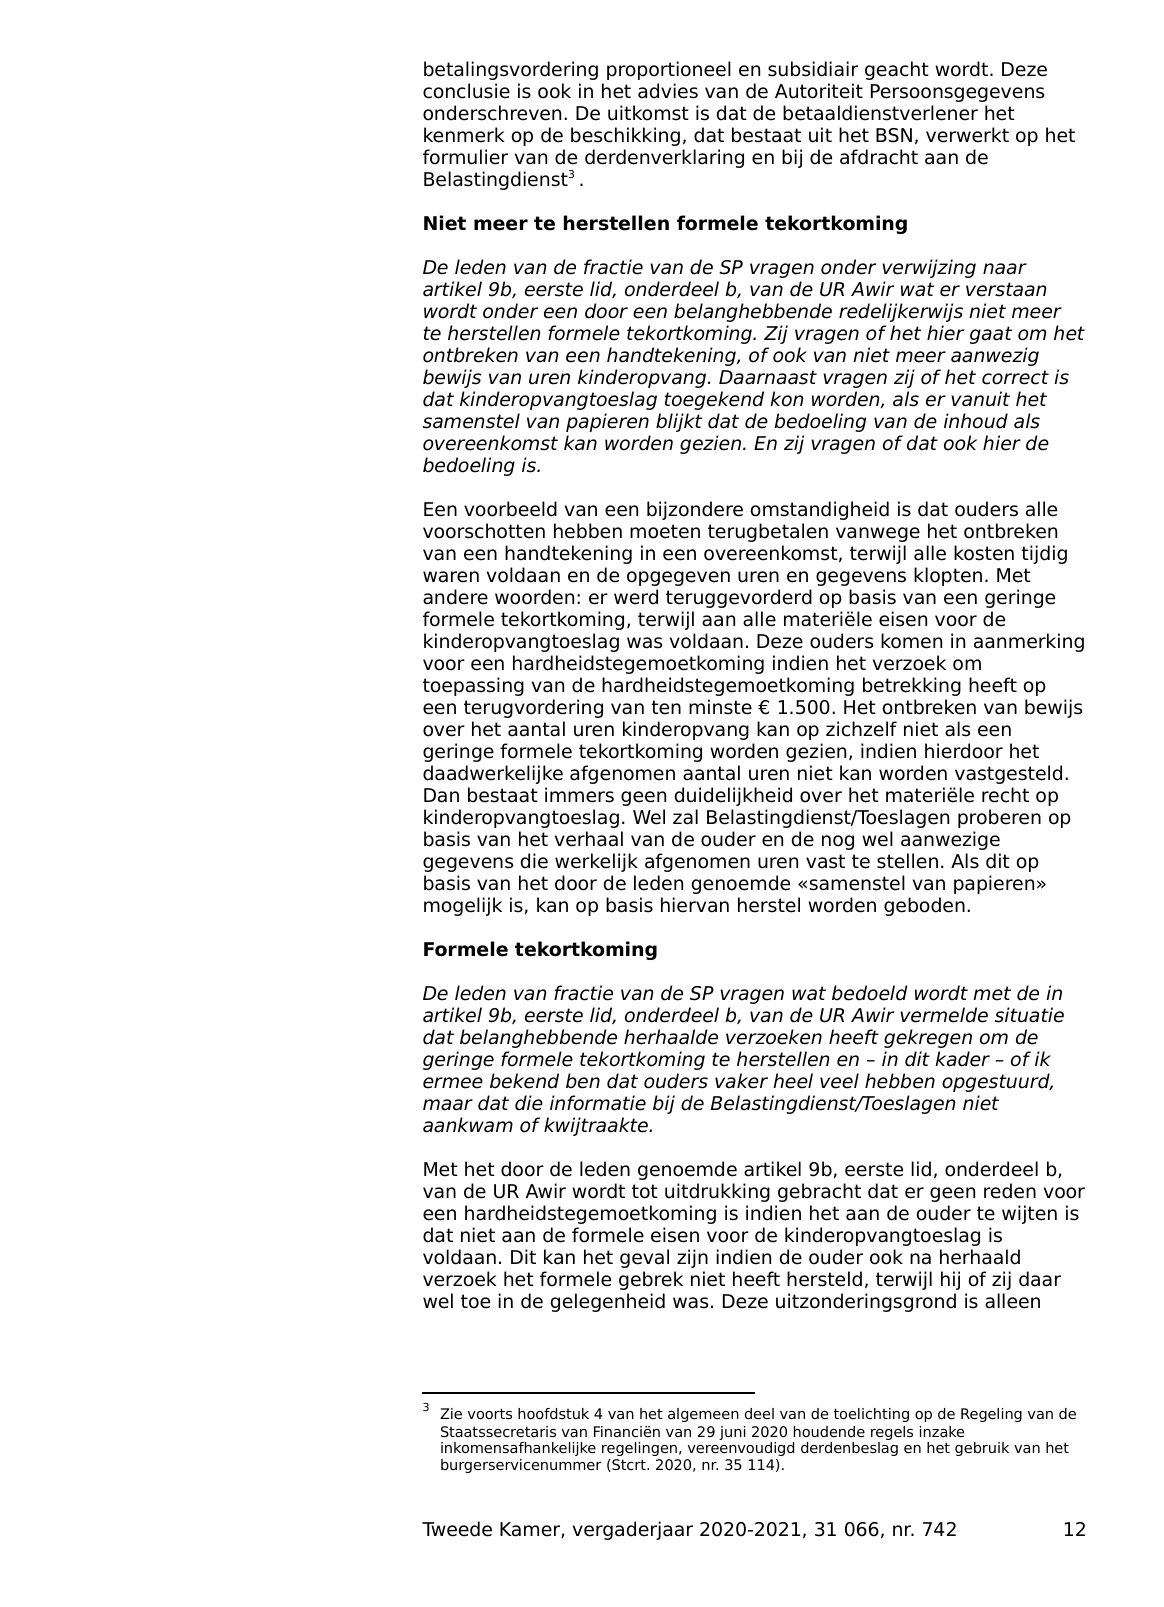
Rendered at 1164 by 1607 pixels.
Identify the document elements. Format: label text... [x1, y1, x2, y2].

subtitle Niet meer te herstellen formele tekortkoming [422, 213, 1087, 235]
text De leden van de fractie van de SP vragen onder verwijzing naar artikel 9b, eerste lid, onderdeel b, van de UR Awir wat er verstaan wordt onder een door een belanghebbende redelijkerwijs niet meer te herstellen formele tekortkoming. Zij vragen of het hier gaat om het ontbreken van een handtekening, of ook van niet meer aanwezig bewijs van uren kinderopvang. Daarnaast vragen zij of het correct is dat kinderopvangtoeslag toegekend kon worden, als er vanuit het samenstel van papieren blijkt dat de bedoeling van de inhoud als overeenkomst kan worden gezien. En zij vragen of dat ook hier de bedoeling is. [422, 257, 1087, 477]
text De leden van fractie van de SP vragen wat bedoeld wordt met de in artikel 9b, eerste lid, onderdeel b, van de UR Awir vermelde situatie dat belanghebbende herhaalde verzoeken heeft gekregen om de geringe formele tekortkoming te herstellen en – in dit kader – of ik ermee bekend ben dat ouders vaker heel veel hebben opgestuurd, maar dat die informatie bij de Belastingdienst/Toeslagen niet aankwam of kwijtraakte. [422, 983, 1087, 1137]
text Zie voorts hoofdstuk 4 van het algemeen deel van de toelichting op de Regeling van de Staatssecretaris van Financiën van 29 juni 2020 houdende regels inzake inkomensafhankelijke regelingen, vereenvoudigd derdenbeslag en het gebruik van het burgerservicenummer (Stcrt. 2020, nr. 35 114). [422, 1402, 1087, 1474]
subtitle Formele tekortkoming [422, 939, 1087, 961]
text Met het door de leden genoemde artikel 9b, eerste lid, onderdeel b, van de UR Awir wordt tot uitdrukking gebracht dat er geen reden voor een hardheidstegemoetkoming is indien het aan de ouder te wijten is dat niet aan de formele eisen voor de kinderopvangtoeslag is voldaan. Dit kan het geval zijn indien de ouder ook na herhaald verzoek het formele gebrek niet heeft hersteld, terwijl hij of zij daar wel toe in de gelegenheid was. Deze uitzonderingsgrond is alleen [422, 1159, 1087, 1313]
text betalingsvordering proportioneel en subsidiair geacht wordt. Deze conclusie is ook in het advies van de Autoriteit Persoonsgegevens onderschreven. De uitkomst is dat de betaaldienstverlener het kenmerk op de beschikking, dat bestaat uit het BSN, verwerkt op het formulier van de derdenverklaring en bij de afdracht aan de Belastingdienst. [422, 59, 1087, 191]
text Een voorbeeld van een bijzondere omstandigheid is dat ouders alle voorschotten hebben moeten terugbetalen vanwege het ontbreken van een handtekening in een overeenkomst, terwijl alle kosten tijdig waren voldaan en de opgegeven uren en gegevens klopten. Met andere woorden: er werd teruggevorderd op basis van een geringe formele tekortkoming, terwijl aan alle materiële eisen voor de kinderopvangtoeslag was voldaan. Deze ouders komen in aanmerking voor een hardheidstegemoetkoming indien het verzoek om toepassing van de hardheidstegemoetkoming betrekking heeft op een terugvordering van ten minste € 1.500. Het ontbreken van bewijs over het aantal uren kinderopvang kan op zichzelf niet als een geringe formele tekortkoming worden gezien, indien hierdoor het daadwerkelijke afgenomen aantal uren niet kan worden vastgesteld. Dan bestaat immers geen duidelijkheid over het materiële recht op kinderopvangtoeslag. Wel zal Belastingdienst/Toeslagen proberen op basis van het verhaal van de ouder en de nog wel aanwezige gegevens die werkelijk afgenomen uren vast te stellen. Als dit op basis van het door de leden genoemde «samenstel van papieren» mogelijk is, kan op basis hiervan herstel worden geboden. [422, 499, 1087, 917]
